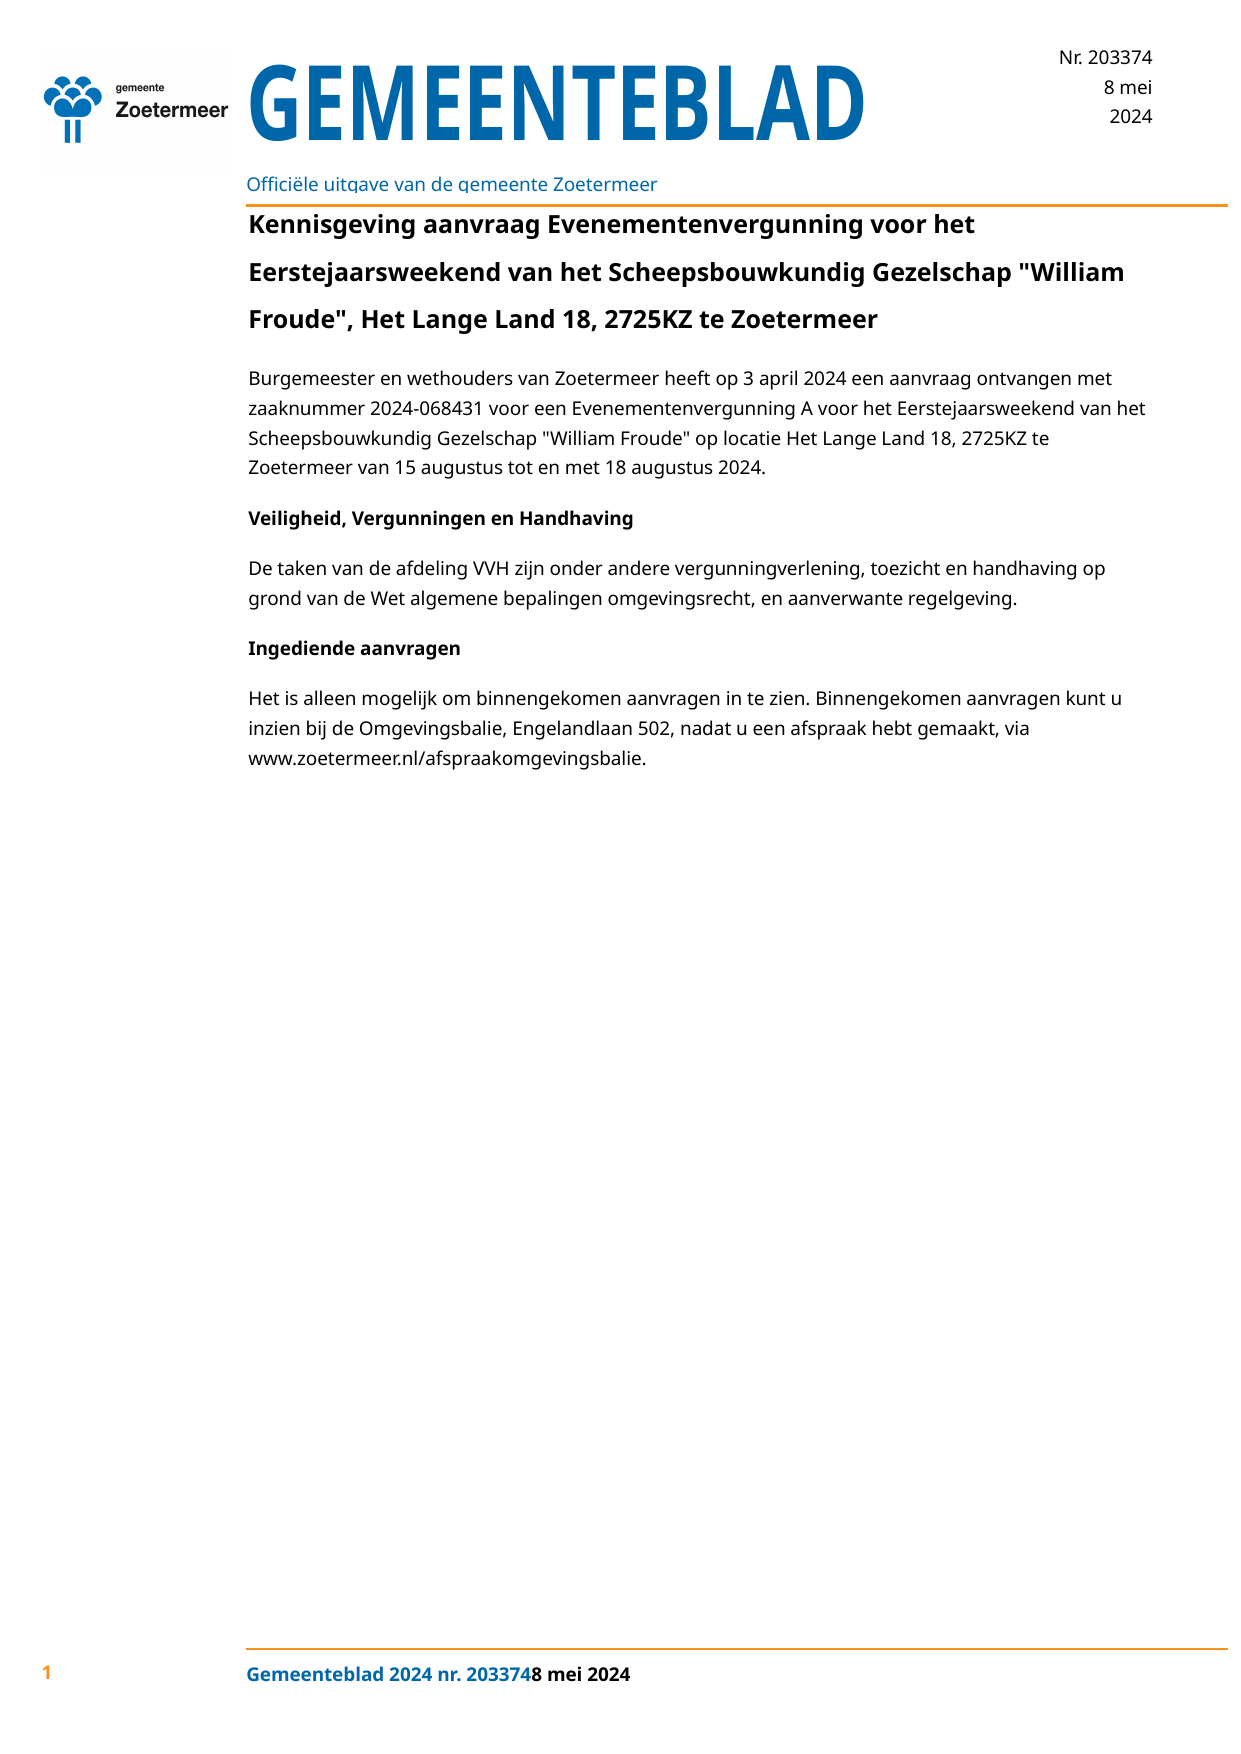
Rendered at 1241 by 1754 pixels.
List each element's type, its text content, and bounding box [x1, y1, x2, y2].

picture [41, 47, 231, 172]
text Ingediende aanvragen [248, 635, 1152, 661]
text Kennisgeving aanvraag Evenementenvergunning voor het Eerstejaarsweekend van het Scheepsbouwkundig Gezelschap "William Froude", Het Lange Land 18, 2725KZ te Zoetermeer [248, 207, 1152, 336]
text Het is alleen mogelijk om binnengekomen aanvragen in te zien. Binnengekomen aanvragen kunt u inzien bij de Omgevingsbalie, Engelandlaan 502, nadat u een afspraak hebt gemaakt, via www.zoetermeer.nl/afspraakomgevingsbalie. [248, 686, 1152, 770]
text Burgemeester en wethouders van Zoetermeer heeft op 3 april 2024 een aanvraag ontvangen met zaaknummer 2024-068431 voor een Evenementenvergunning A voor het Eerstejaarsweekend van het Scheepsbouwkundig Gezelschap "William Froude" op locatie Het Lange Land 18, 2725KZ te Zoetermeer van 15 augustus tot en met 18 augustus 2024. [248, 366, 1152, 480]
text De taken van de afdeling VVH zijn onder andere vergunningverlening, toezicht en handhaving op grond van de Wet algemene bepalingen omgevingsrecht, en aanverwante regelgeving. [248, 555, 1152, 610]
text Veiligheid, Vergunningen en Handhaving [248, 505, 1152, 530]
